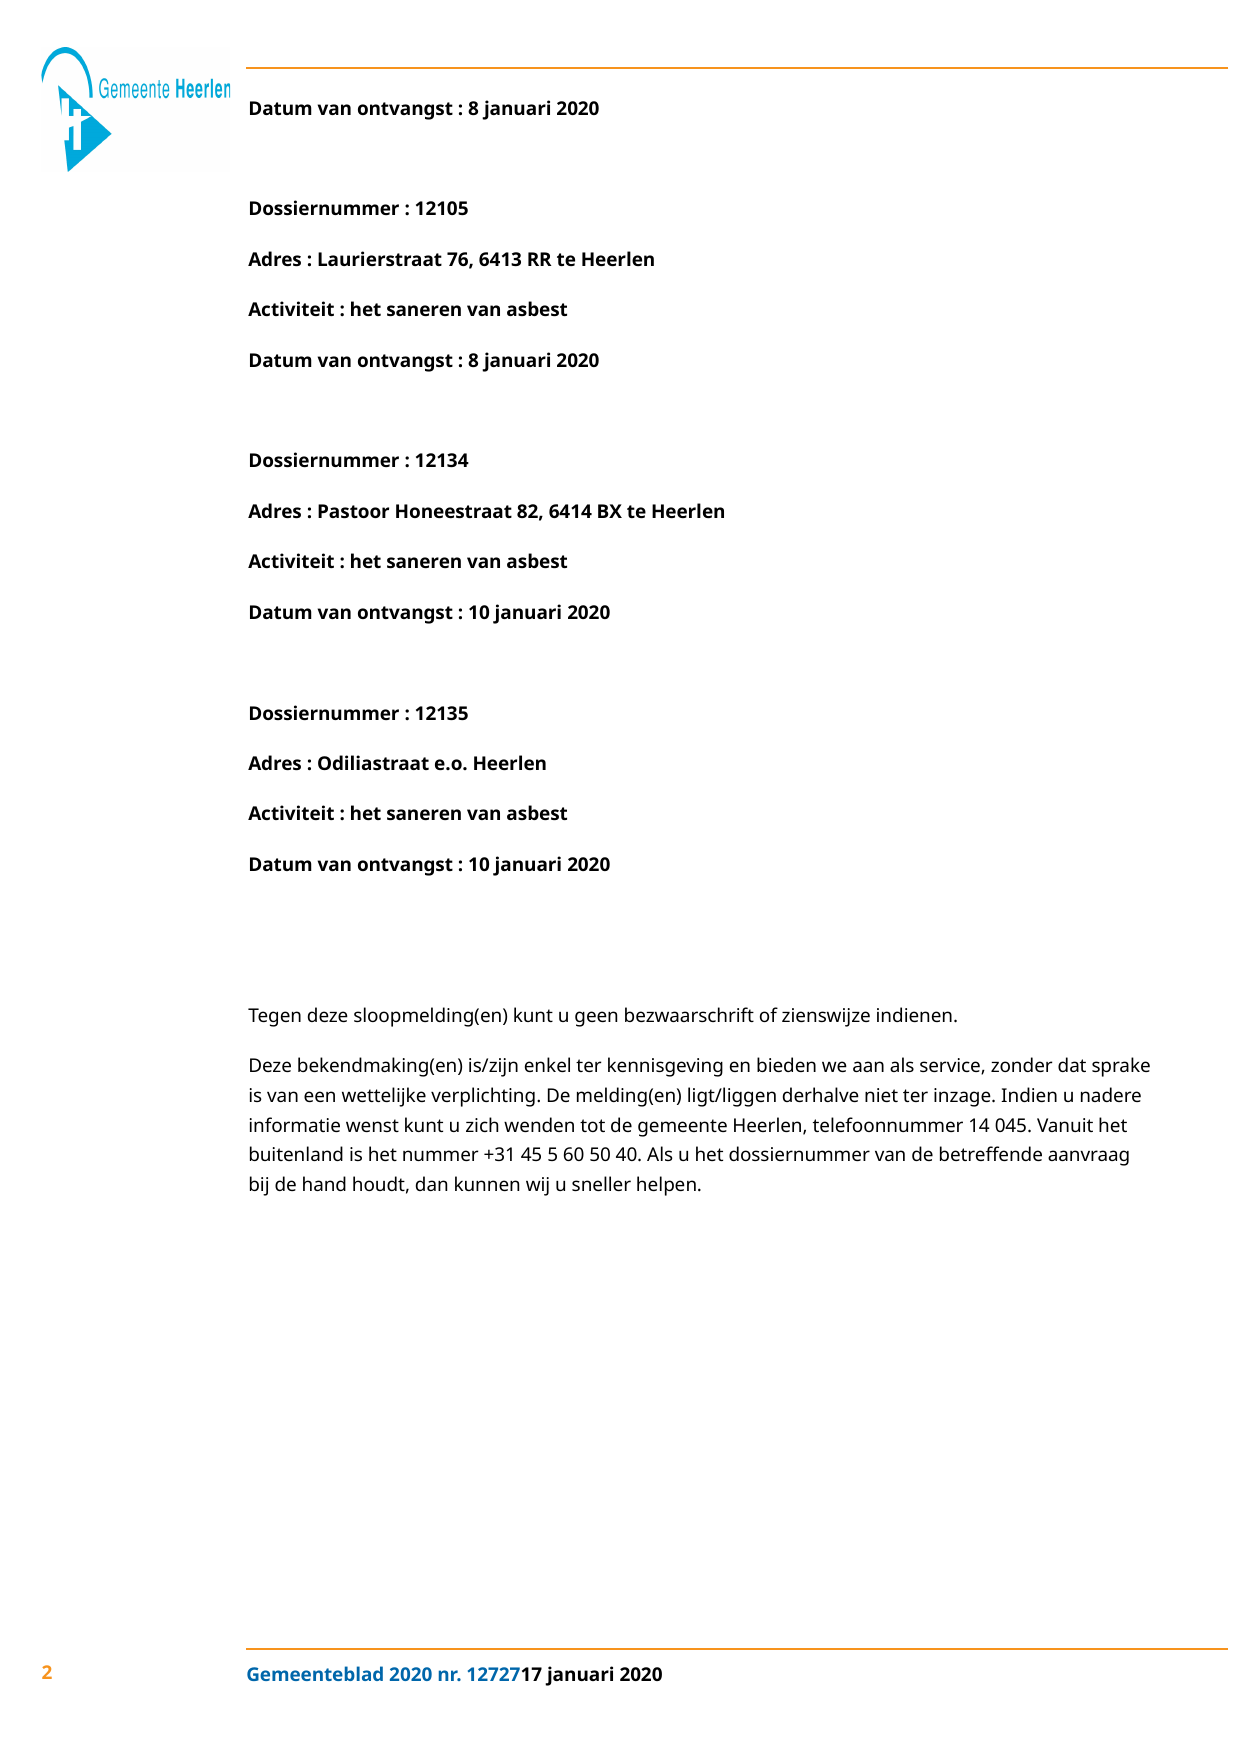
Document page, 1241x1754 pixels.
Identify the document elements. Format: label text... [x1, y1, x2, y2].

text Datum van ontvangst : 10 januari 2020 [248, 851, 1152, 877]
text Dossiernummer : 12135 [248, 700, 1152, 726]
text Activiteit : het saneren van asbest [248, 548, 1152, 574]
text Deze bekendmaking(en) is/zijn enkel ter kennisgeving en bieden we aan als service, zonder dat sprake is van een wettelijke verplichting. De melding(en) ligt/liggen derhalve niet ter inzage. Indien u nadere informatie wenst kunt u zich wenden tot de gemeente Heerlen, telefoonnummer 14 045. Vanuit het buitenland is het nummer +31 45 5 60 50 40. Als u het dossiernummer van de betreffende aanvraag bij de hand houdt, dan kunnen wij u sneller helpen. [248, 1053, 1152, 1197]
text Activiteit : het saneren van asbest [248, 801, 1152, 826]
text Adres : Pastoor Honeestraat 82, 6414 BX te Heerlen [248, 498, 1152, 524]
text Datum van ontvangst : 8 januari 2020 [248, 95, 1152, 121]
text Adres : Laurierstraat 76, 6413 RR te Heerlen [248, 246, 1152, 272]
text Datum van ontvangst : 10 januari 2020 [248, 599, 1152, 625]
picture [41, 47, 59, 70]
picture [41, 47, 231, 172]
text Activiteit : het saneren van asbest [248, 296, 1152, 322]
text Dossiernummer : 12134 [248, 448, 1152, 473]
text Adres : Odiliastraat e.o. Heerlen [248, 750, 1152, 776]
text Datum van ontvangst : 8 januari 2020 [248, 347, 1152, 373]
text Dossiernummer : 12105 [248, 196, 1152, 221]
text Tegen deze sloopmelding(en) kunt u geen bezwaarschrift of zienswijze indienen. [248, 1002, 1152, 1028]
